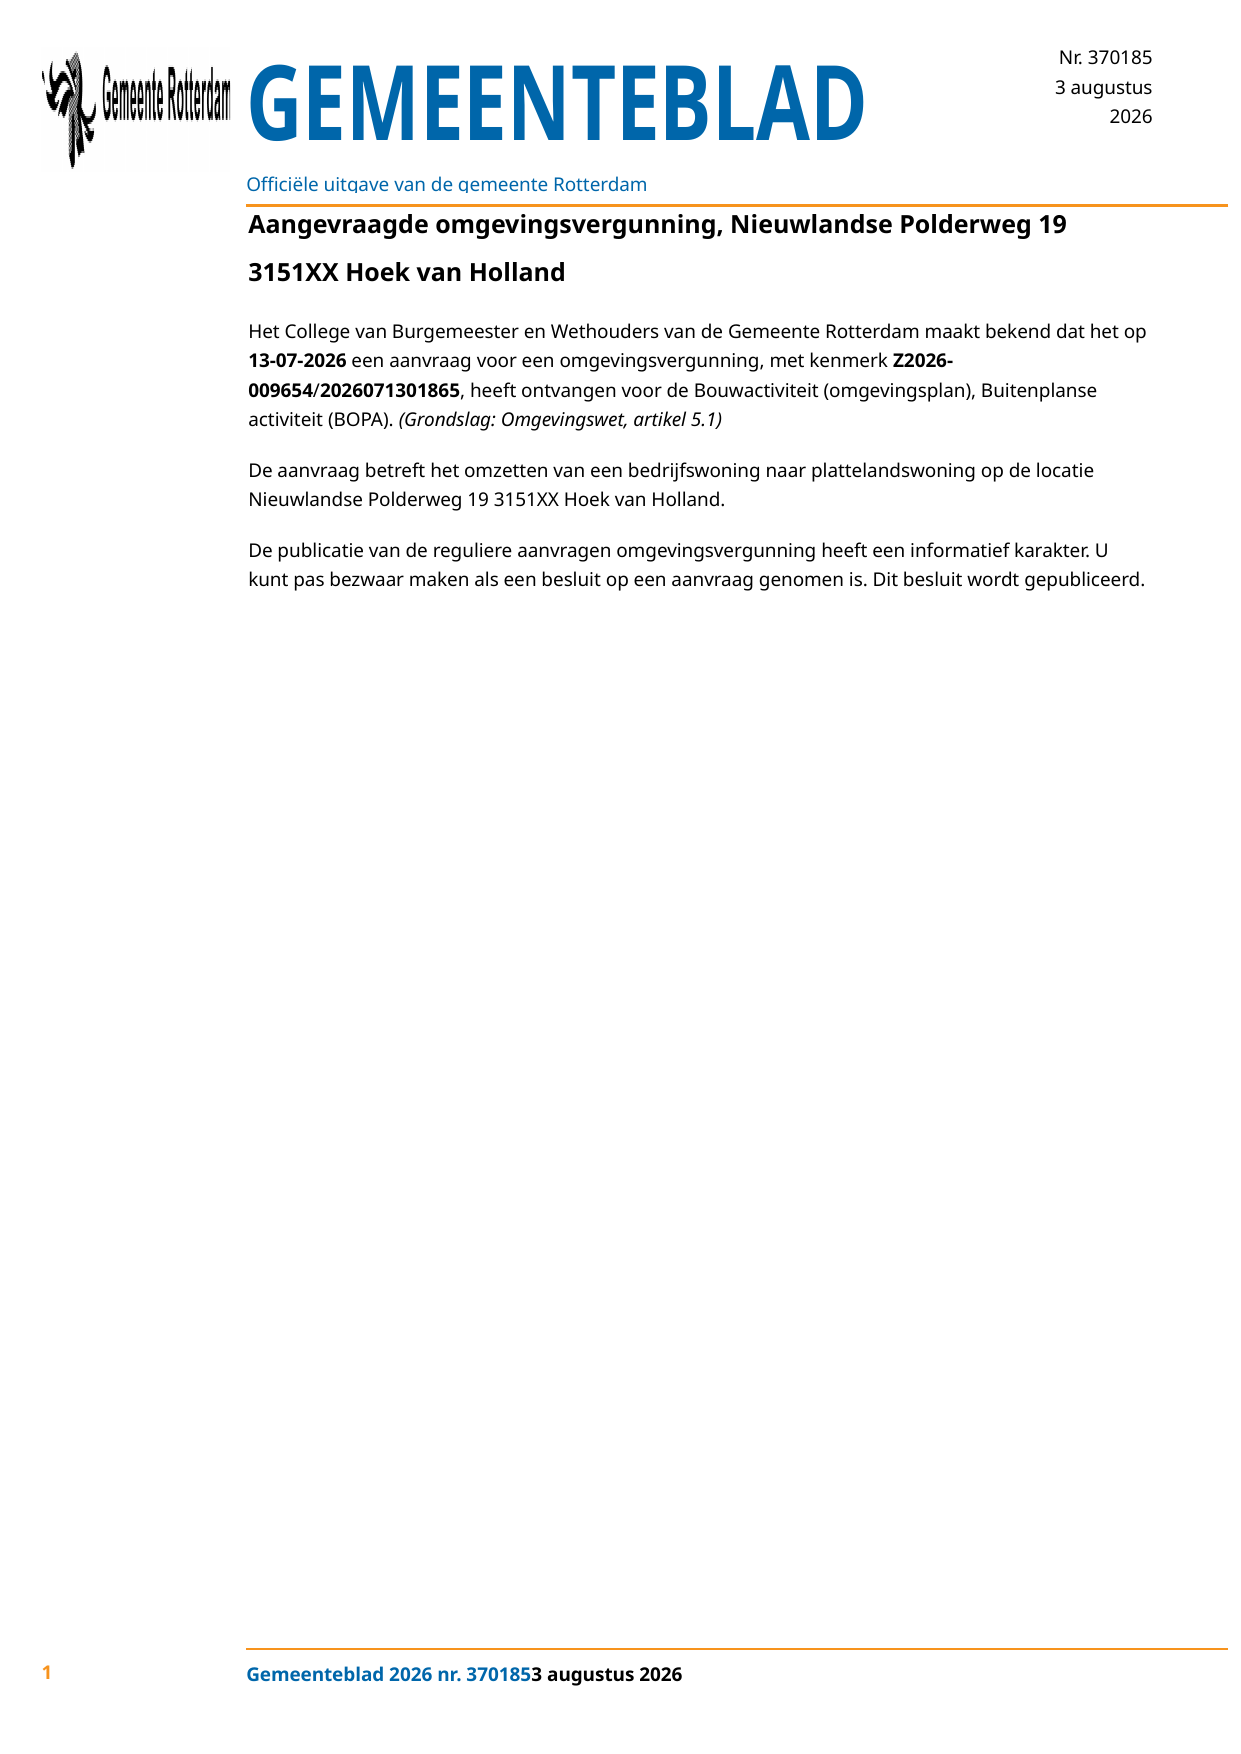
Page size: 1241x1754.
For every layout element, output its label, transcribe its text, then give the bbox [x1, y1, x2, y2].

text De publicatie van de reguliere aanvragen omgevingsvergunning heeft een informatief karakter. U kunt pas bezwaar maken als een besluit op een aanvraag genomen is. Dit besluit wordt gepubliceerd. [248, 537, 1152, 592]
text De aanvraag betreft het omzetten van een bedrijfswoning naar plattelandswoning op de locatie Nieuwlandse Polderweg 19 3151XX Hoek van Holland. [248, 457, 1152, 512]
text Het College van Burgemeester en Wethouders van de Gemeente Rotterdam maakt bekend dat het op 13-07-2026 een aanvraag voor een omgevingsvergunning, met kenmerk Z2026-009654/2026071301865, heeft ontvangen voor de Bouwactiviteit (omgevingsplan), Buitenplanse activiteit (BOPA). (Grondslag: Omgevingswet, artikel 5.1) [248, 318, 1152, 432]
text Aangevraagde omgevingsvergunning, Nieuwlandse Polderweg 19 3151XX Hoek van Holland [248, 207, 1152, 288]
picture [41, 47, 231, 172]
